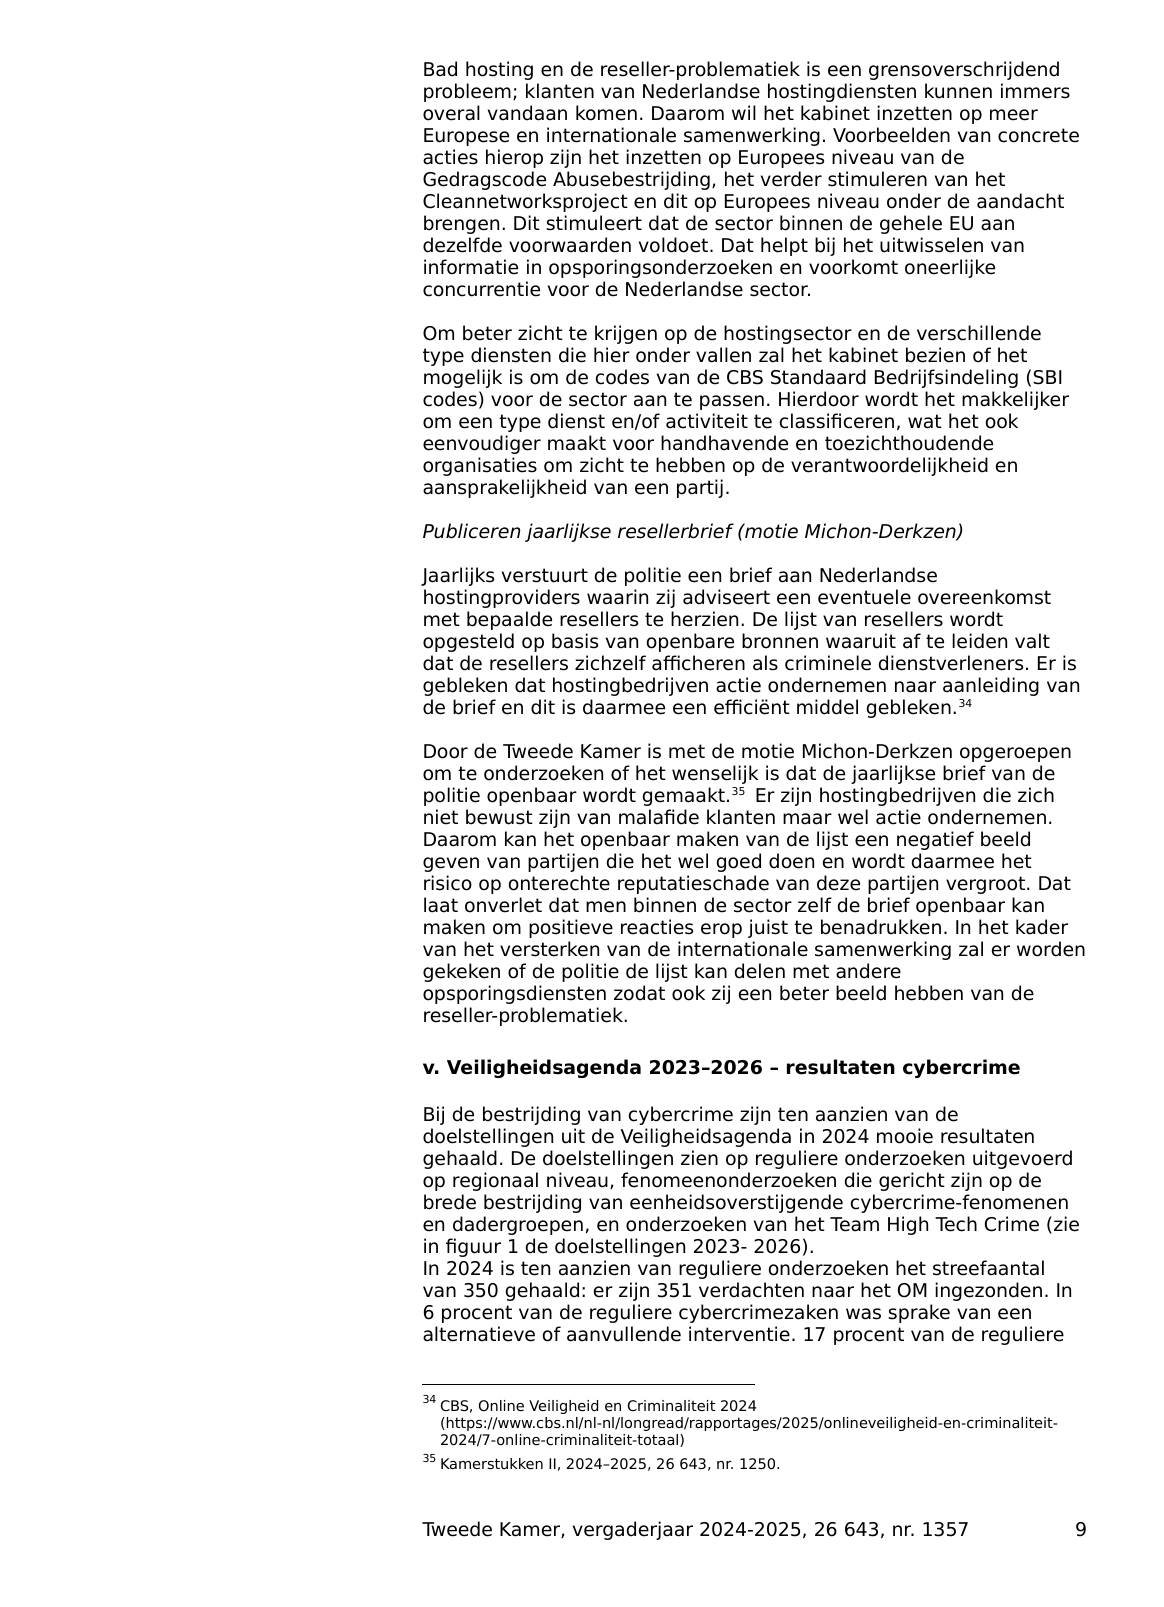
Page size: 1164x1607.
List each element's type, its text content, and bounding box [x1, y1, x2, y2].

text Bij de bestrijding van cybercrime zijn ten aanzien van de doelstellingen uit de Veiligheidsagenda in 2024 mooie resultaten gehaald. De doelstellingen zien op reguliere onderzoeken uitgevoerd op regionaal niveau, fenomeenonderzoeken die gericht zijn op de brede bestrijding van eenheidsoverstijgende cybercrime-fenomenen en dadergroepen, en onderzoeken van het Team High Tech Crime (zie in figuur 1 de doelstellingen 2023- 2026). [422, 1104, 1087, 1258]
text CBS, Online Veiligheid en Criminaliteit 2024 (https://www.cbs.nl/nl-nl/longread/rapportages/2025/onlineveiligheid-en-criminaliteit-2024/7-online-criminaliteit-totaal) [422, 1393, 1087, 1449]
subtitle v. Veiligheidsagenda 2023–2026 – resultaten cybercrime [422, 1057, 1087, 1079]
text Bad hosting en de reseller-problematiek is een grensoverschrijdend probleem; klanten van Nederlandse hostingdiensten kunnen immers overal vandaan komen. Daarom wil het kabinet inzetten op meer Europese en internationale samenwerking. Voorbeelden van concrete acties hierop zijn het inzetten op Europees niveau van de Gedragscode Abusebestrijding, het verder stimuleren van het Cleannetworksproject en dit op Europees niveau onder de aandacht brengen. Dit stimuleert dat de sector binnen de gehele EU aan dezelfde voorwaarden voldoet. Dat helpt bij het uitwisselen van informatie in opsporingsonderzoeken en voorkomt oneerlijke concurrentie voor de Nederlandse sector. [422, 59, 1087, 301]
text Kamerstukken II, 2024–2025, 26 643, nr. 1250. [422, 1452, 1087, 1474]
text Om beter zicht te krijgen op de hostingsector en de verschillende type diensten die hier onder vallen zal het kabinet bezien of het mogelijk is om de codes van de CBS Standaard Bedrijfsindeling (SBI codes) voor de sector aan te passen. Hierdoor wordt het makkelijker om een type dienst en/of activiteit te classificeren, wat het ook eenvoudiger maakt voor handhavende en toezichthoudende organisaties om zicht te hebben op de verantwoordelijkheid en aansprakelijkheid van een partij. [422, 323, 1087, 499]
text In 2024 is ten aanzien van reguliere onderzoeken het streefaantal van 350 gehaald: er zijn 351 verdachten naar het OM ingezonden. In 6 procent van de reguliere cybercrimezaken was sprake van een alternatieve of aanvullende interventie. 17 procent van de reguliere [422, 1258, 1087, 1346]
text Door de Tweede Kamer is met de motie Michon-Derkzen opgeroepen om te onderzoeken of het wenselijk is dat de jaarlijkse brief van de politie openbaar wordt gemaakt. Er zijn hostingbedrijven die zich niet bewust zijn van malafide klanten maar wel actie ondernemen. Daarom kan het openbaar maken van de lijst een negatief beeld geven van partijen die het wel goed doen en wordt daarmee het risico op onterechte reputatieschade van deze partijen vergroot. Dat laat onverlet dat men binnen de sector zelf de brief openbaar kan maken om positieve reacties erop juist te benadrukken. In het kader van het versterken van de internationale samenwerking zal er worden gekeken of de politie de lijst kan delen met andere opsporingsdiensten zodat ook zij een beter beeld hebben van de reseller-problematiek. [422, 741, 1087, 1027]
text Jaarlijks verstuurt de politie een brief aan Nederlandse hostingproviders waarin zij adviseert een eventuele overeenkomst met bepaalde resellers te herzien. De lijst van resellers wordt opgesteld op basis van openbare bronnen waaruit af te leiden valt dat de resellers zichzelf afficheren als criminele dienstverleners. Er is gebleken dat hostingbedrijven actie ondernemen naar aanleiding van de brief en dit is daarmee een efficiënt middel gebleken. [422, 565, 1087, 719]
subtitle Publiceren jaarlijkse resellerbrief (motie Michon-Derkzen) [422, 521, 1087, 543]
